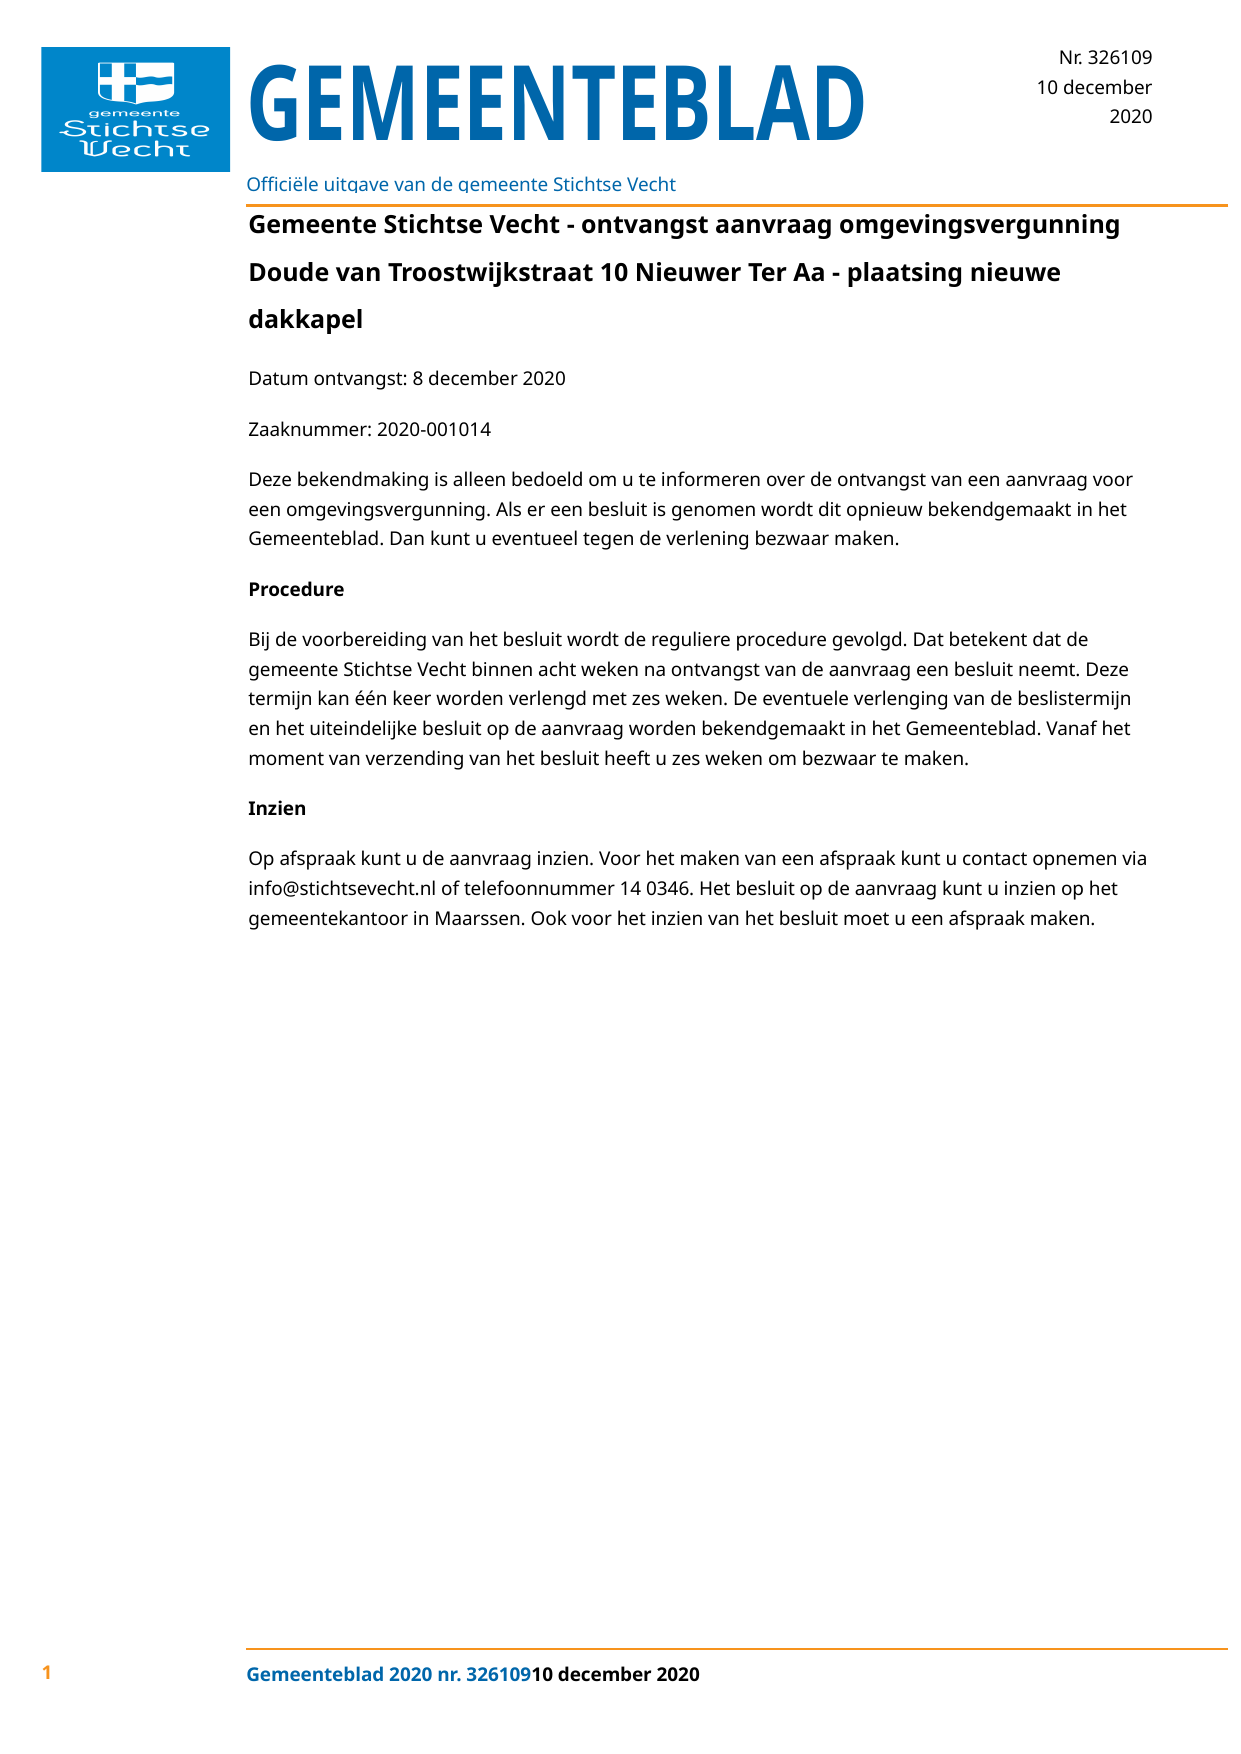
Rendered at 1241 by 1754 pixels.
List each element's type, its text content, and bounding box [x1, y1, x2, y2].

text Datum ontvangst: 8 december 2020 [248, 366, 1152, 391]
text Op afspraak kunt u de aanvraag inzien. Voor het maken van een afspraak kunt u contact opnemen via info@stichtsevecht.nl of telefoonnummer 14 0346. Het besluit op de aanvraag kunt u inzien op het gemeentekantoor in Maarssen. Ook voor het inzien van het besluit moet u een afspraak maken. [248, 846, 1152, 930]
text Inzien [248, 795, 1152, 821]
picture [99, 63, 135, 101]
text Bij de voorbereiding van het besluit wordt de reguliere procedure gevolgd. Dat betekent dat de gemeente Stichtse Vecht binnen acht weken na ontvangst van de aanvraag een besluit neemt. Deze termijn kan één keer worden verlengd met zes weken. De eventuele verlenging van de beslistermijn en het uiteindelijke besluit op de aanvraag worden bekendgemaakt in het Gemeenteblad. Vanaf het moment van verzending van het besluit heeft u zes weken om bezwaar te maken. [248, 626, 1152, 770]
text Deze bekendmaking is alleen bedoeld om u te informeren over de ontvangst van een aanvraag voor een omgevingsvergunning. Als er een besluit is genomen wordt dit opnieuw bekendgemaakt in het Gemeenteblad. Dan kunt u eventueel tegen de verlening bezwaar maken. [248, 466, 1152, 551]
text Zaaknummer: 2020-001014 [248, 416, 1152, 442]
picture [137, 63, 174, 103]
text Procedure [248, 576, 1152, 602]
text Gemeente Stichtse Vecht - ontvangst aanvraag omgevingsvergunning Doude van Troostwijkstraat 10 Nieuwer Ter Aa - plaatsing nieuwe dakkapel [248, 207, 1152, 336]
